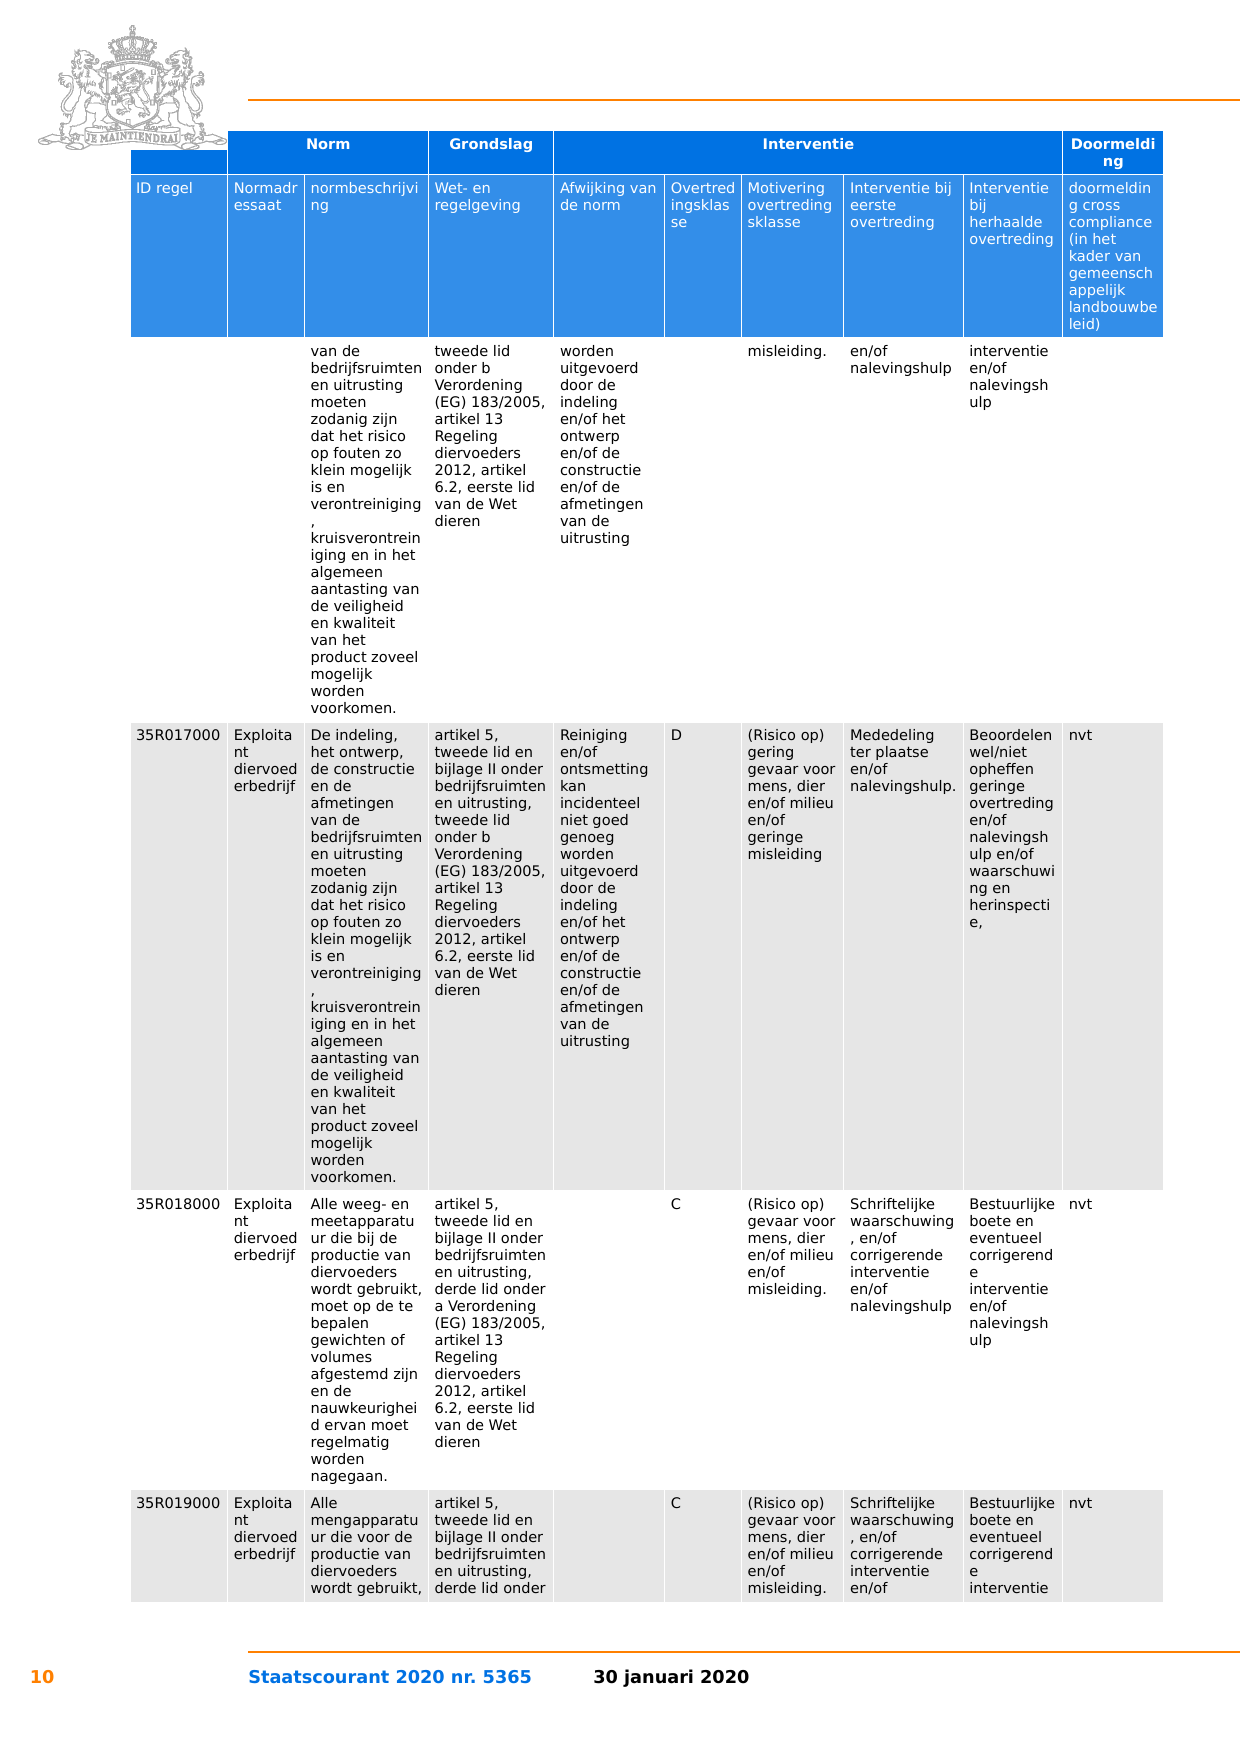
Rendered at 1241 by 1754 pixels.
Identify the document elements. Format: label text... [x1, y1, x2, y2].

table_cell (Risico op) gering gevaar voor mens, dier en/of milieu en/of geringe misleiding [742, 723, 843, 1190]
table_cell [131, 339, 227, 721]
table_cell normbeschrijving [305, 175, 428, 337]
table_cell Wet- en regelgeving [429, 175, 553, 337]
table_cell artikel 5, tweede lid en bijlage II onder bedrijfsruimten en uitrusting, tweede lid onder b Verordening (EG) 183/2005, artikel 13 Regeling diervoeders 2012, artikel 6.2, eerste lid van de Wet dieren [429, 723, 553, 1190]
table_cell Alle mengapparatuur die voor de productie van diervoeders wordt gebruikt, [305, 1490, 428, 1602]
table_cell Exploitant diervoederbedrijf [228, 723, 304, 1190]
table_header [131, 150, 227, 174]
table_cell Reiniging en/of ontsmetting kan incidenteel niet goed genoeg worden uitgevoerd door de indeling en/of het ontwerp en/of de constructie en/of de afmetingen van de uitrusting [554, 723, 664, 1190]
table_cell Exploitant diervoederbedrijf [228, 1490, 304, 1602]
table_cell misleiding. [742, 339, 843, 721]
table_cell Normadressaat [228, 175, 304, 337]
table_cell Alle weeg- en meetapparatuur die bij de productie van diervoeders wordt gebruikt, moet op de te bepalen gewichten of volumes afgestemd zijn en de nauwkeurigheid ervan moet regelmatig worden nagegaan. [305, 1191, 428, 1489]
table_cell artikel 5, tweede lid en bijlage II onder bedrijfsruimten en uitrusting, derde lid onder [429, 1490, 553, 1602]
table_cell doormelding cross compliance (in het kader van gemeenschappelijk landbouwbeleid) [1063, 175, 1163, 337]
table_cell 35R017000 [131, 723, 227, 1190]
table_cell [554, 1490, 664, 1602]
table_header Grondslag [429, 131, 553, 174]
table_cell nvt [1063, 723, 1163, 1190]
table_header Doormelding [1063, 131, 1163, 174]
table_cell artikel 5, tweede lid en bijlage II onder bedrijfsruimten en uitrusting, derde lid onder a Verordening (EG) 183/2005, artikel 13 Regeling diervoeders 2012, artikel 6.2, eerste lid van de Wet dieren [429, 1191, 553, 1489]
table_cell tweede lid onder b Verordening (EG) 183/2005, artikel 13 Regeling diervoeders 2012, artikel 6.2, eerste lid van de Wet dieren [429, 339, 553, 721]
table_cell 35R019000 [131, 1490, 227, 1602]
picture [38, 25, 227, 150]
table_cell Bestuurlijke boete en eventueel corrigerende interventie en/of nalevingshulp [964, 1191, 1062, 1489]
table_cell nvt [1063, 1490, 1163, 1602]
table_cell worden uitgevoerd door de indeling en/of het ontwerp en/of de constructie en/of de afmetingen van de uitrusting [554, 339, 664, 721]
table_header Norm [228, 131, 428, 174]
table_cell Interventie bij herhaalde overtreding [964, 175, 1062, 337]
table_cell van de bedrijfsruimten en uitrusting moeten zodanig zijn dat het risico op fouten zo klein mogelijk is en verontreiniging, kruisverontreiniging en in het algemeen aantasting van de veiligheid en kwaliteit van het product zoveel mogelijk worden voorkomen. [305, 339, 428, 721]
table_cell C [665, 1191, 741, 1489]
table_cell (Risico op) gevaar voor mens, dier en/of milieu en/of misleiding. [742, 1191, 843, 1489]
table_cell Exploitant diervoederbedrijf [228, 1191, 304, 1489]
table_cell Bestuurlijke boete en eventueel corrigerende interventie [964, 1490, 1062, 1602]
table_cell De indeling, het ontwerp, de constructie en de afmetingen van de bedrijfsruimten en uitrusting moeten zodanig zijn dat het risico op fouten zo klein mogelijk is en verontreiniging, kruisverontreiniging en in het algemeen aantasting van de veiligheid en kwaliteit van het product zoveel mogelijk worden voorkomen. [305, 723, 428, 1190]
table_cell Mededeling ter plaatse en/of nalevingshulp. [844, 723, 963, 1190]
table_cell Interventie bij eerste overtreding [844, 175, 963, 337]
table_cell [228, 339, 304, 721]
table_cell C [665, 1490, 741, 1602]
table_cell Schriftelijke waarschuwing, en/of corrigerende interventie en/of nalevingshulp [844, 1191, 963, 1489]
table_cell [665, 339, 741, 721]
table_cell [1063, 339, 1163, 721]
table_cell 35R018000 [131, 1191, 227, 1489]
table_cell Afwijking van de norm [554, 175, 664, 337]
table_cell interventie en/of nalevingshulp [964, 339, 1062, 721]
table_cell Beoordelen wel/niet opheffen geringe overtreding en/of nalevingshulp en/of waarschuwing en herinspectie, [964, 723, 1062, 1190]
table_cell Motivering overtredingsklasse [742, 175, 843, 337]
table_cell Schriftelijke waarschuwing, en/of corrigerende interventie en/of [844, 1490, 963, 1602]
table_cell nvt [1063, 1191, 1163, 1489]
table_cell [554, 1191, 664, 1489]
table_cell en/of nalevingshulp [844, 339, 963, 721]
table_cell ID regel [131, 175, 227, 337]
table_header Interventie [554, 131, 1062, 174]
table_cell (Risico op) gevaar voor mens, dier en/of milieu en/of misleiding. [742, 1490, 843, 1602]
table_cell D [665, 723, 741, 1190]
table_cell Overtredingsklasse [665, 175, 741, 337]
